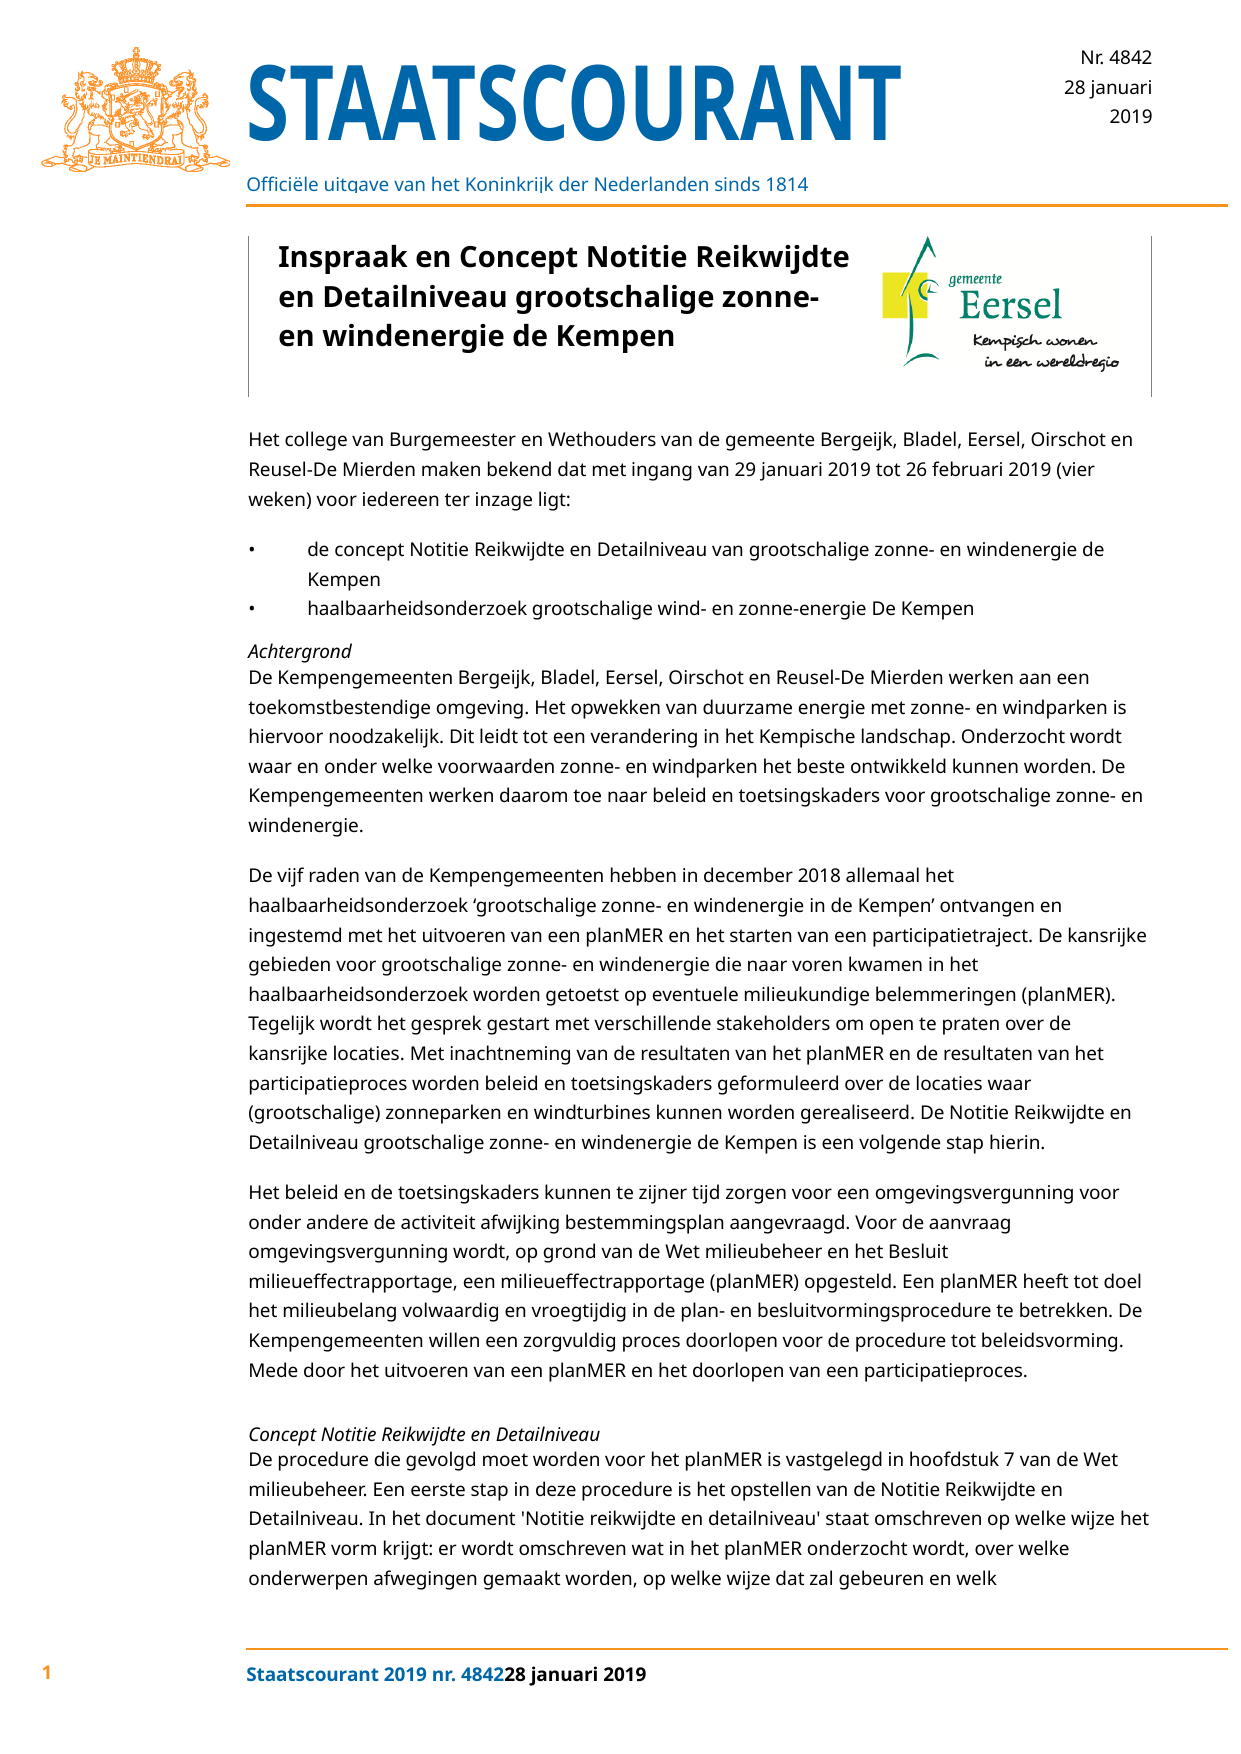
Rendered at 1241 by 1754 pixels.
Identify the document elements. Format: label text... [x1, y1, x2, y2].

table_header Inspraak en Concept Notitie Reikwijdte en Detailniveau grootschalige zonne- en windenergie de Kempen [249, 236, 850, 397]
text Het beleid en de toetsingskaders kunnen te zijner tijd zorgen voor een omgevingsvergunning voor onder andere de activiteit afwijking bestemmingsplan aangevraagd. Voor de aanvraag omgevingsvergunning wordt, op grond van de Wet milieubeheer en het Besluit milieueffectrapportage, een milieueffectrapportage (planMER) opgesteld. Een planMER heeft tot doel het milieubelang volwaardig en vroegtijdig in de plan- en besluitvormingsprocedure te betrekken. De Kempengemeenten willen een zorgvuldig proces doorlopen voor de procedure tot beleidsvorming. Mede door het uitvoeren van een planMER en het doorlopen van een participatieproces. [248, 1179, 1152, 1382]
text De vijf raden van de Kempengemeenten hebben in december 2018 allemaal het haalbaarheidsonderzoek ‘grootschalige zonne- en windenergie in de Kempen’ ontvangen en ingestemd met het uitvoeren van een planMER en het starten van een participatietraject. De kansrijke gebieden voor grootschalige zonne- en windenergie die naar voren kwamen in het haalbaarheidsonderzoek worden getoetst op eventuele milieukundige belemmeringen (planMER). Tegelijk wordt het gesprek gestart met verschillende stakeholders om open te praten over de kansrijke locaties. Met inachtneming van de resultaten van het planMER en de resultaten van het participatieproces worden beleid en toetsingskaders geformuleerd over de locaties waar (grootschalige) zonneparken en windturbines kunnen worden gerealiseerd. De Notitie Reikwijdte en Detailniveau grootschalige zonne- en windenergie de Kempen is een volgende stap hierin. [248, 863, 1152, 1154]
picture [41, 47, 231, 172]
table_header [850, 236, 1151, 397]
text De Kempengemeenten Bergeijk, Bladel, Eersel, Oirschot en Reusel-De Mierden werken aan een toekomstbestendige omgeving. Het opwekken van duurzame energie met zonne- en windparken is hiervoor noodzakelijk. Dit leidt tot een verandering in het Kempische landschap. Onderzocht wordt waar en onder welke voorwaarden zonne- en windparken het beste ontwikkeld kunnen worden. De Kempengemeenten werken daarom toe naar beleid en toetsingskaders voor grootschalige zonne- en windenergie. [248, 664, 1152, 838]
text De procedure die gevolgd moet worden voor het planMER is vastgelegd in hoofdstuk 7 van de Wet milieubeheer. Een eerste stap in deze procedure is het opstellen van de Notitie Reikwijdte en Detailniveau. In het document 'Notitie reikwijdte en detailniveau' staat omschreven op welke wijze het planMER vorm krijgt: er wordt omschreven wat in het planMER onderzocht wordt, over welke onderwerpen afwegingen gemaakt worden, op welke wijze dat zal gebeuren en welk [248, 1446, 1152, 1591]
list haalbaarheidsonderzoek grootschalige wind- en zonne-energie De Kempen [248, 595, 1152, 621]
text Concept Notitie Reikwijdte en Detailniveau [248, 1421, 1152, 1446]
text Achtergrond [248, 638, 1152, 664]
picture [882, 236, 1119, 372]
text Het college van Burgemeester en Wethouders van de gemeente Bergeijk, Bladel, Eersel, Oirschot en Reusel-De Mierden maken bekend dat met ingang van 29 januari 2019 tot 26 februari 2019 (vier weken) voor iedereen ter inzage ligt: [248, 427, 1152, 512]
list de concept Notitie Reikwijdte en Detailniveau van grootschalige zonne- en windenergie de Kempen [248, 536, 1152, 592]
